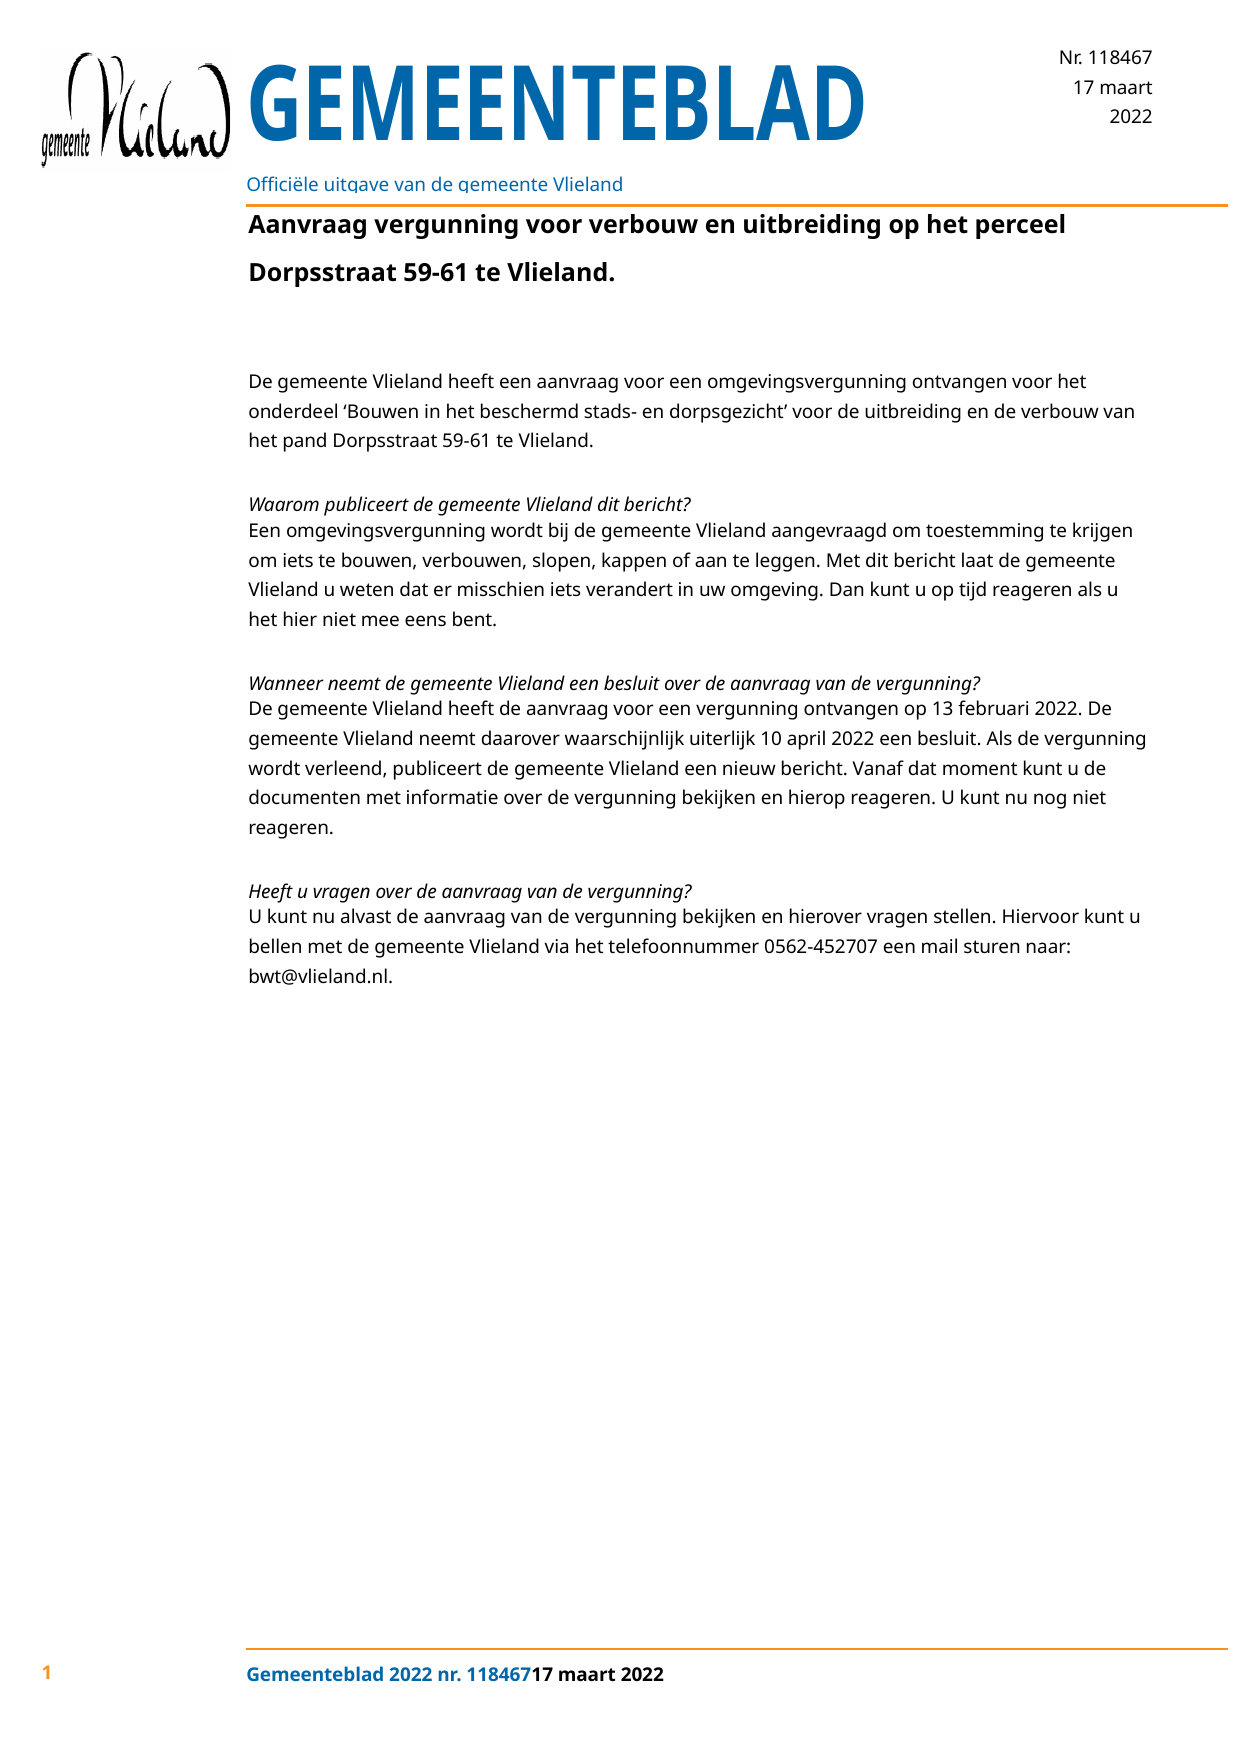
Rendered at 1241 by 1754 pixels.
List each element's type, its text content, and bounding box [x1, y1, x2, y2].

picture [41, 47, 231, 172]
text Wanneer neemt de gemeente Vlieland een besluit over de aanvraag van de vergunning? [248, 670, 1152, 696]
text U kunt nu alvast de aanvraag van de vergunning bekijken en hierover vragen stellen. Hiervoor kunt u bellen met de gemeente Vlieland via het telefoonnummer 0562-452707 een mail sturen naar: bwt@vlieland.nl. [248, 904, 1152, 988]
text De gemeente Vlieland heeft de aanvraag voor een vergunning ontvangen op 13 februari 2022. De gemeente Vlieland neemt daarover waarschijnlijk uiterlijk 10 april 2022 een besluit. Als de vergunning wordt verleend, publiceert de gemeente Vlieland een nieuw bericht. Vanaf dat moment kunt u de documenten met informatie over de vergunning bekijken en hierop reageren. U kunt nu nog niet reageren. [248, 696, 1152, 840]
text Aanvraag vergunning voor verbouw en uitbreiding op het perceel Dorpsstraat 59-61 te Vlieland. [248, 207, 1152, 288]
text Een omgevingsvergunning wordt bij de gemeente Vlieland aangevraagd om toestemming te krijgen om iets te bouwen, verbouwen, slopen, kappen of aan te leggen. Met dit bericht laat de gemeente Vlieland u weten dat er misschien iets verandert in uw omgeving. Dan kunt u op tijd reageren als u het hier niet mee eens bent. [248, 517, 1152, 632]
text Waarom publiceert de gemeente Vlieland dit bericht? [248, 491, 1152, 517]
text Heeft u vragen over de aanvraag van de vergunning? [248, 878, 1152, 904]
text De gemeente Vlieland heeft een aanvraag voor een omgevingsvergunning ontvangen voor het onderdeel ‘Bouwen in het beschermd stads- en dorpsgezicht’ voor de uitbreiding en de verbouw van het pand Dorpsstraat 59-61 te Vlieland. [248, 368, 1152, 453]
